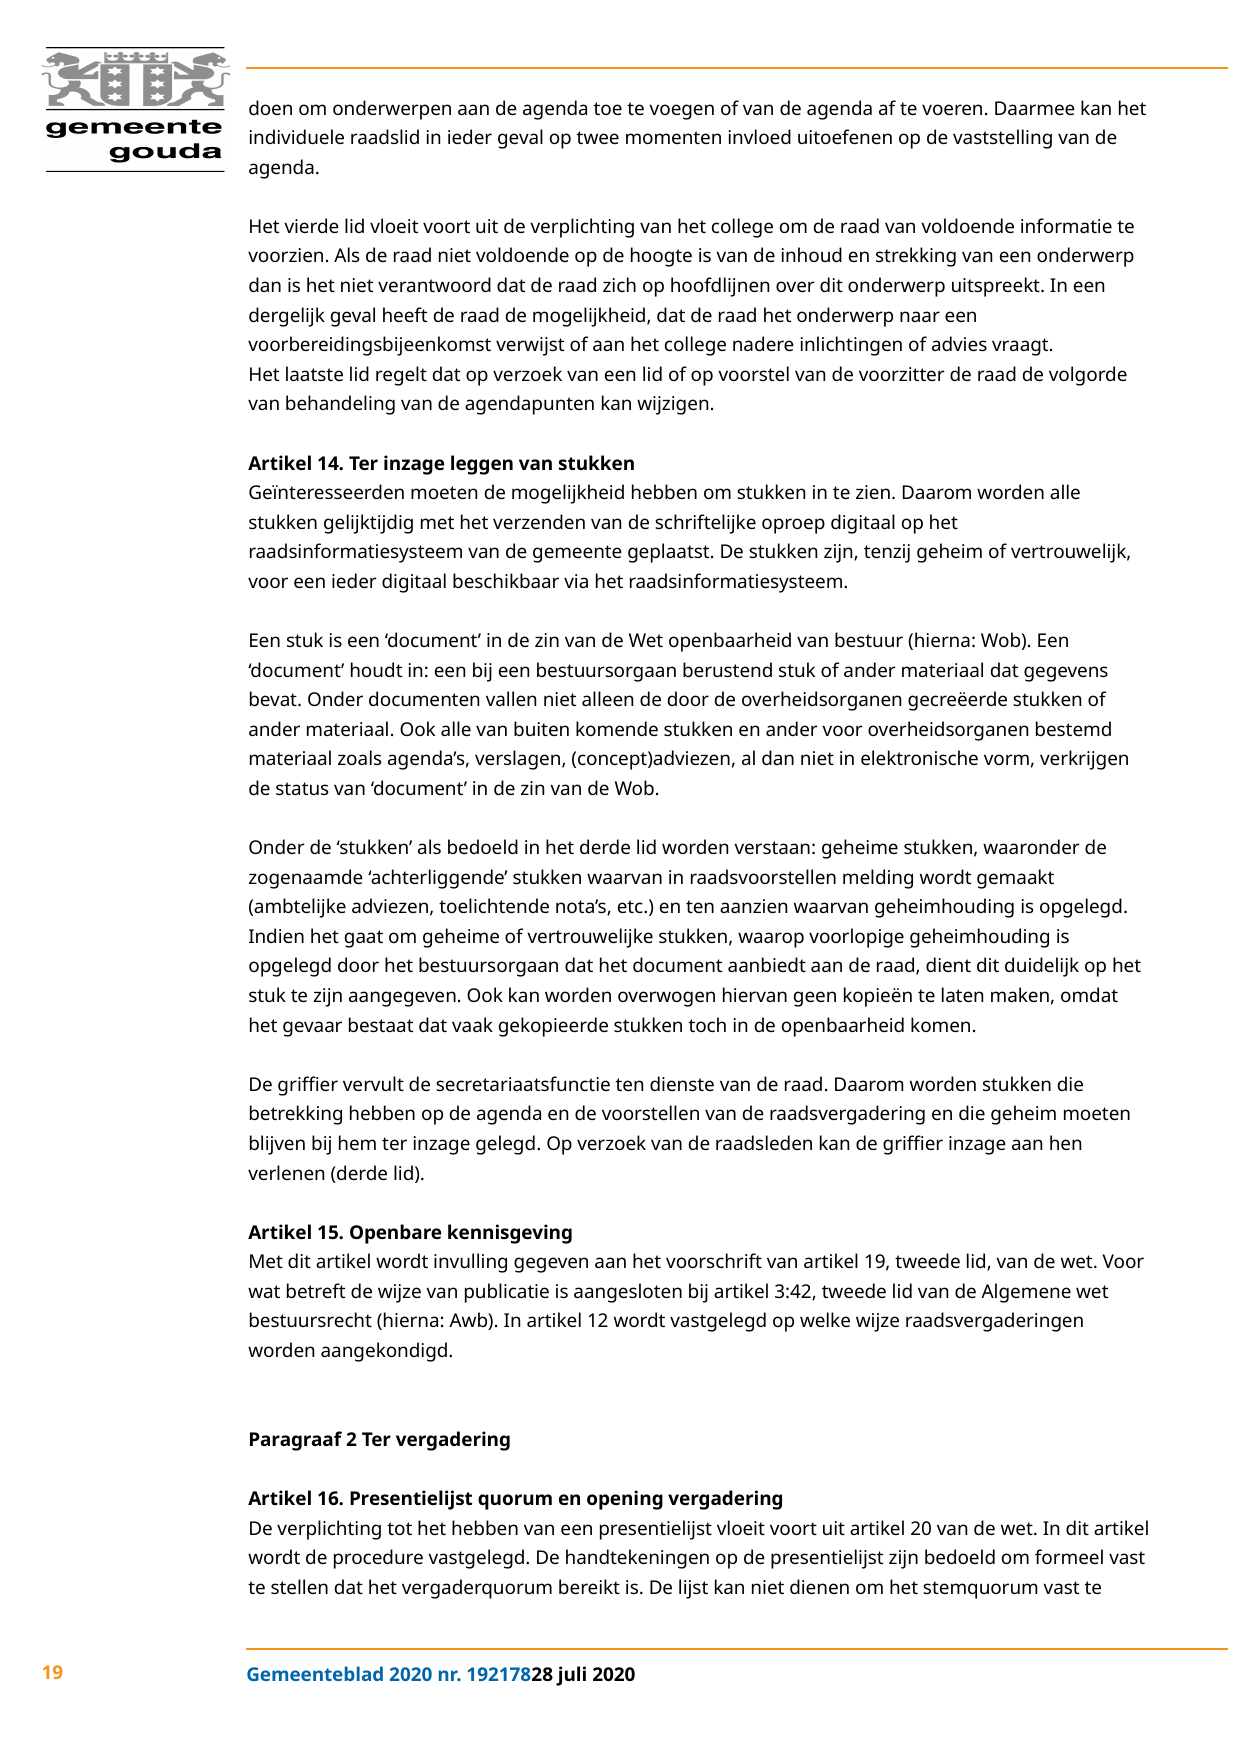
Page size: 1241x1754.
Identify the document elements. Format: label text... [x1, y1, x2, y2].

picture [41, 47, 231, 172]
text Paragraaf 2 Ter vergadering [248, 1426, 1152, 1452]
text De griffier vervult de secretariaatsfunctie ten dienste van de raad. Daarom worden stukken die betrekking hebben op de agenda en de voorstellen van de raadsvergadering en die geheim moeten blijven bij hem ter inzage gelegd. Op verzoek van de raadsleden kan de griffier inzage aan hen verlenen (derde lid). [248, 1071, 1152, 1186]
text Het laatste lid regelt dat op verzoek van een lid of op voorstel van de voorzitter de raad de volgorde van behandeling van de agendapunten kan wijzigen. [248, 361, 1152, 416]
text Artikel 15. Openbare kennisgeving [248, 1219, 1152, 1245]
text Artikel 14. Ter inzage leggen van stukken [248, 450, 1152, 476]
text Het vierde lid vloeit voort uit de verplichting van het college om de raad van voldoende informatie te voorzien. Als de raad niet voldoende op de hoogte is van de inhoud en strekking van een onderwerp dan is het niet verantwoord dat de raad zich op hoofdlijnen over dit onderwerp uitspreekt. In een dergelijk geval heeft de raad de mogelijkheid, dat de raad het onderwerp naar een voorbereidingsbijeenkomst verwijst of aan het college nadere inlichtingen of advies vraagt. [248, 213, 1152, 357]
text Artikel 16. Presentielijst quorum en opening vergadering [248, 1485, 1152, 1511]
text Een stuk is een ‘document’ in de zin van de Wet openbaarheid van bestuur (hierna: Wob). Een ‘document’ houdt in: een bij een bestuursorgaan berustend stuk of ander materiaal dat gegevens bevat. Onder documenten vallen niet alleen de door de overheidsorganen gecreëerde stukken of ander materiaal. Ook alle van buiten komende stukken en ander voor overheidsorganen bestemd materiaal zoals agenda’s, verslagen, (concept)adviezen, al dan niet in elektronische vorm, verkrijgen de status van ‘document’ in de zin van de Wob. [248, 627, 1152, 801]
text Met dit artikel wordt invulling gegeven aan het voorschrift van artikel 19, tweede lid, van de wet. Voor wat betreft de wijze van publicatie is aangesloten bij artikel 3:42, tweede lid van de Algemene wet bestuursrecht (hierna: Awb). In artikel 12 wordt vastgelegd op welke wijze raadsvergaderingen worden aangekondigd. [248, 1248, 1152, 1363]
text doen om onderwerpen aan de agenda toe te voegen of van de agenda af te voeren. Daarmee kan het individuele raadslid in ieder geval op twee momenten invloed uitoefenen op de vaststelling van de agenda. [248, 95, 1152, 180]
text De verplichting tot het hebben van een presentielijst vloeit voort uit artikel 20 van de wet. In dit artikel wordt de procedure vastgelegd. De handtekeningen op de presentielijst zijn bedoeld om formeel vast te stellen dat het vergaderquorum bereikt is. De lijst kan niet dienen om het stemquorum vast te [248, 1515, 1152, 1600]
text Geïnteresseerden moeten de mogelijkheid hebben om stukken in te zien. Daarom worden alle stukken gelijktijdig met het verzenden van de schriftelijke oproep digitaal op het raadsinformatiesysteem van de gemeente geplaatst. De stukken zijn, tenzij geheim of vertrouwelijk, voor een ieder digitaal beschikbaar via het raadsinformatiesysteem. [248, 479, 1152, 594]
text Onder de ‘stukken’ als bedoeld in het derde lid worden verstaan: geheime stukken, waaronder de zogenaamde ‘achterliggende’ stukken waarvan in raadsvoorstellen melding wordt gemaakt (ambtelijke adviezen, toelichtende nota’s, etc.) en ten aanzien waarvan geheimhouding is opgelegd. Indien het gaat om geheime of vertrouwelijke stukken, waarop voorlopige geheimhouding is opgelegd door het bestuursorgaan dat het document aanbiedt aan de raad, dient dit duidelijk op het stuk te zijn aangegeven. Ook kan worden overwogen hiervan geen kopieën te laten maken, omdat het gevaar bestaat dat vaak gekopieerde stukken toch in de openbaarheid komen. [248, 834, 1152, 1038]
